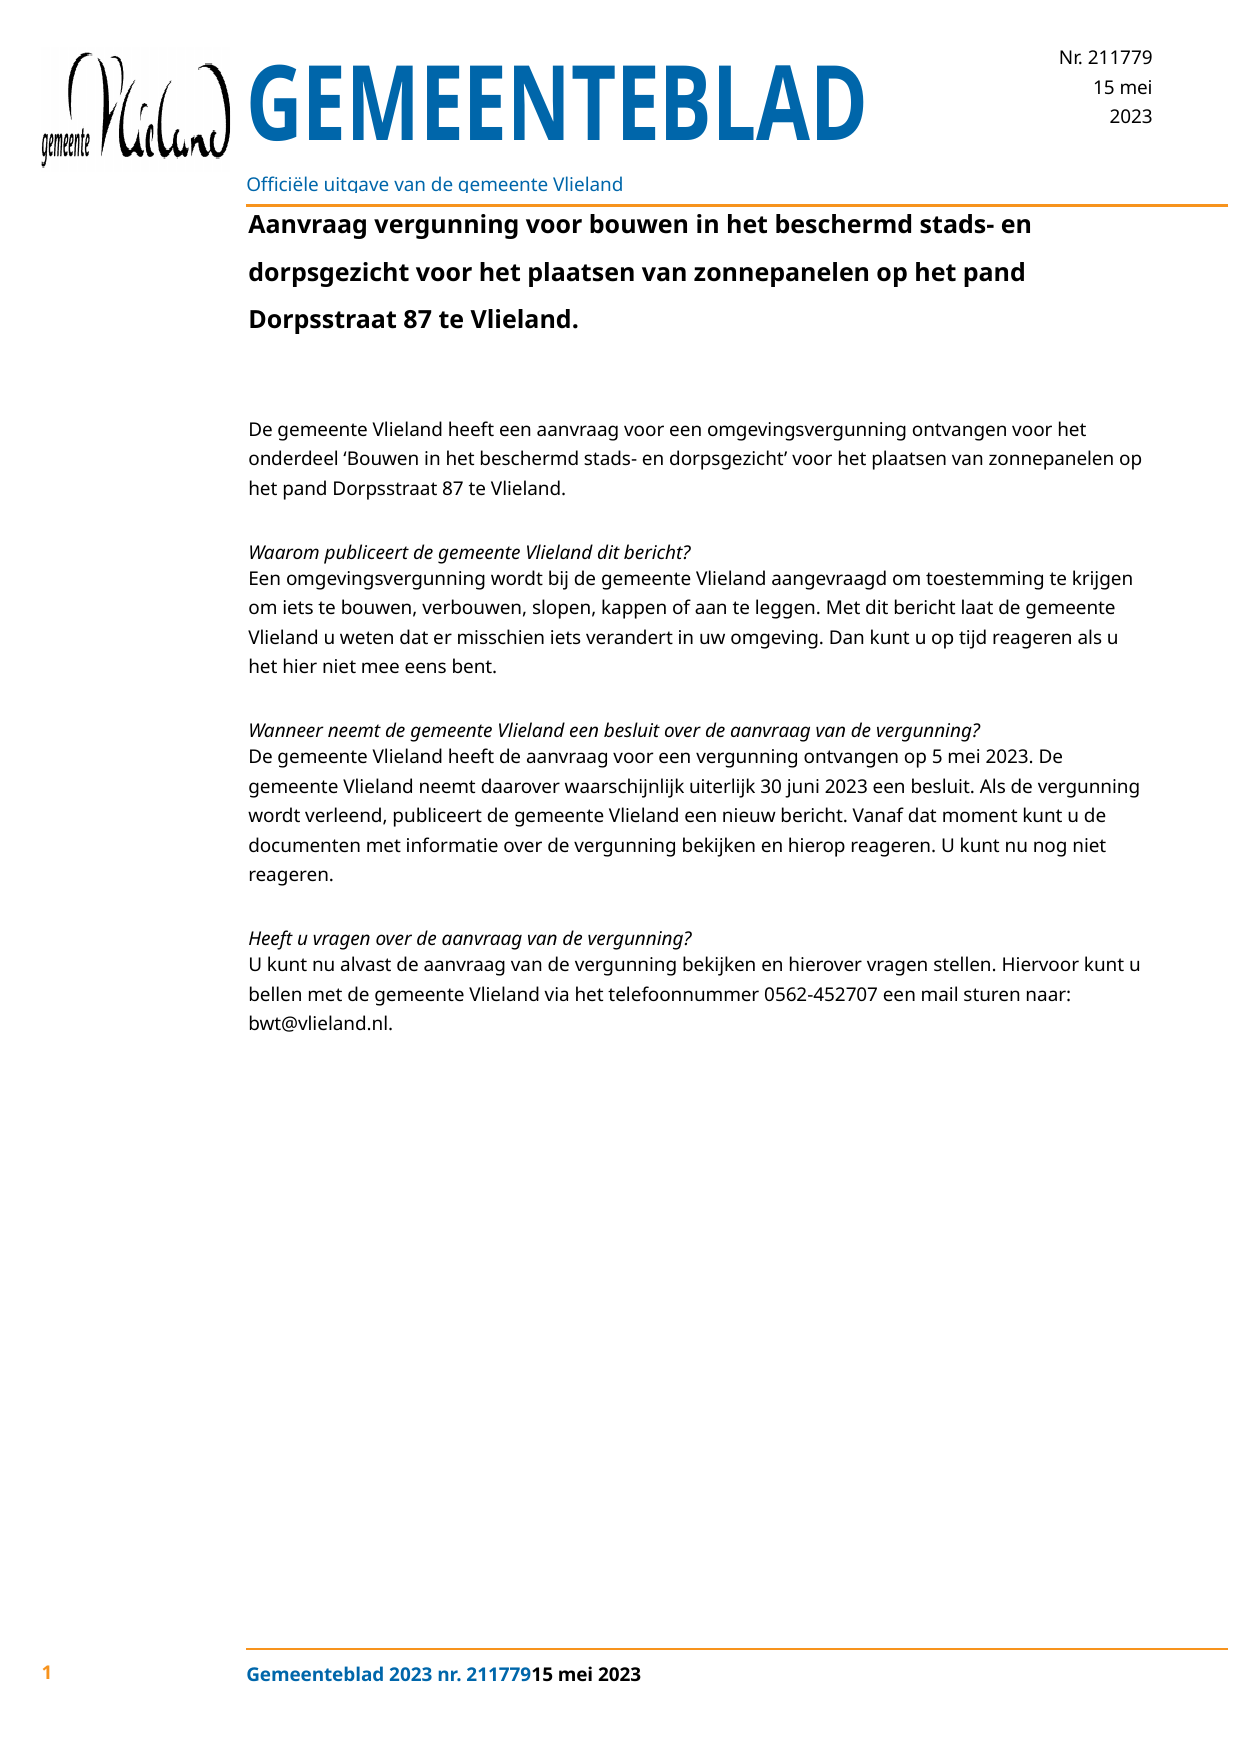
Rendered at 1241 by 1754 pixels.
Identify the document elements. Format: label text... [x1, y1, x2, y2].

text Aanvraag vergunning voor bouwen in het beschermd stads- en dorpsgezicht voor het plaatsen van zonnepanelen op het pand Dorpsstraat 87 te Vlieland. [248, 207, 1152, 336]
picture [41, 47, 231, 172]
text Wanneer neemt de gemeente Vlieland een besluit over de aanvraag van de vergunning? [248, 717, 1152, 743]
text Een omgevingsvergunning wordt bij de gemeente Vlieland aangevraagd om toestemming te krijgen om iets te bouwen, verbouwen, slopen, kappen of aan te leggen. Met dit bericht laat de gemeente Vlieland u weten dat er misschien iets verandert in uw omgeving. Dan kunt u op tijd reageren als u het hier niet mee eens bent. [248, 565, 1152, 679]
text De gemeente Vlieland heeft de aanvraag voor een vergunning ontvangen op 5 mei 2023. De gemeente Vlieland neemt daarover waarschijnlijk uiterlijk 30 juni 2023 een besluit. Als de vergunning wordt verleend, publiceert de gemeente Vlieland een nieuw bericht. Vanaf dat moment kunt u de documenten met informatie over de vergunning bekijken en hierop reageren. U kunt nu nog niet reageren. [248, 743, 1152, 887]
text U kunt nu alvast de aanvraag van de vergunning bekijken en hierover vragen stellen. Hiervoor kunt u bellen met de gemeente Vlieland via het telefoonnummer 0562-452707 een mail sturen naar: bwt@vlieland.nl. [248, 951, 1152, 1036]
text De gemeente Vlieland heeft een aanvraag voor een omgevingsvergunning ontvangen voor het onderdeel ‘Bouwen in het beschermd stads- en dorpsgezicht’ voor het plaatsen van zonnepanelen op het pand Dorpsstraat 87 te Vlieland. [248, 416, 1152, 501]
text Heeft u vragen over de aanvraag van de vergunning? [248, 926, 1152, 951]
text Waarom publiceert de gemeente Vlieland dit bericht? [248, 539, 1152, 565]
